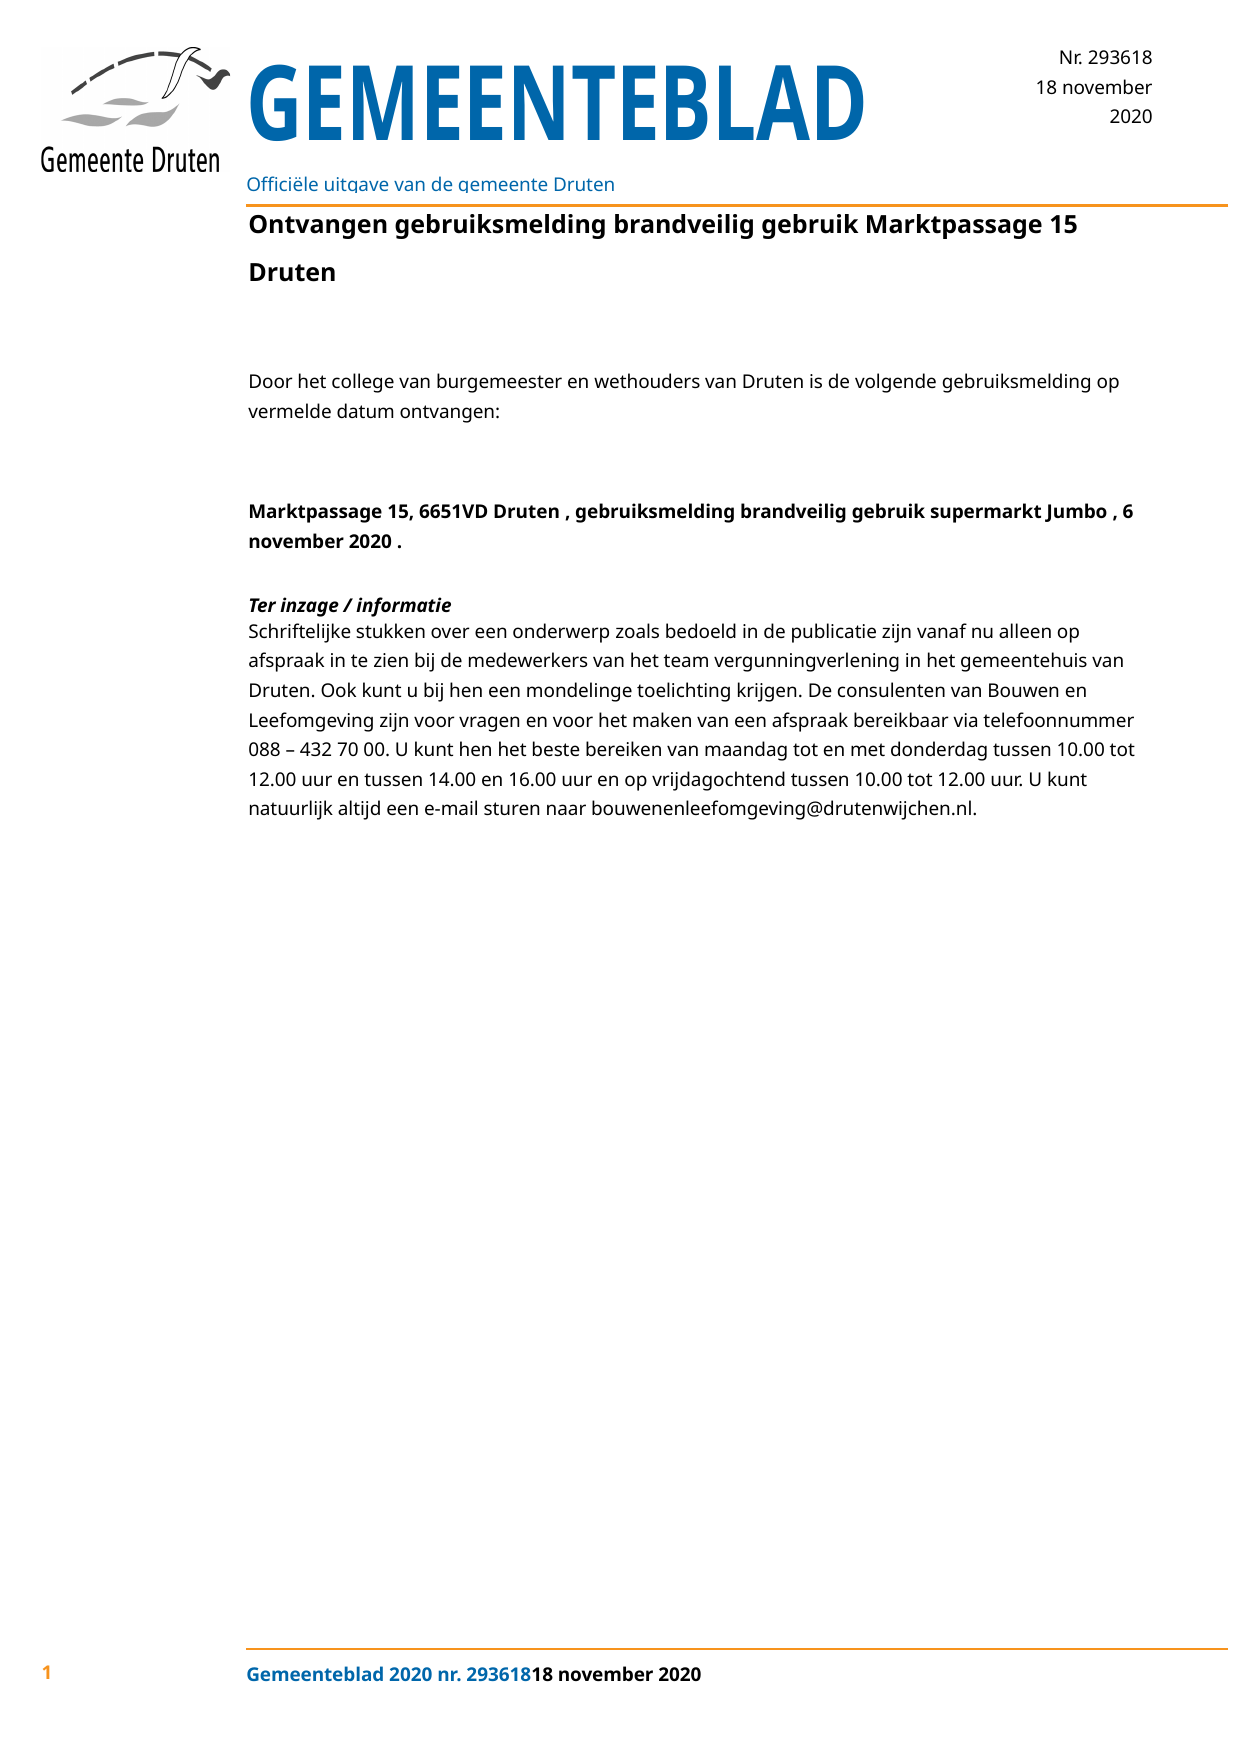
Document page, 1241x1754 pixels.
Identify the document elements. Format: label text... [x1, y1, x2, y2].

text Ontvangen gebruiksmelding brandveilig gebruik Marktpassage 15 Druten [248, 207, 1152, 288]
text Ter inzage / informatie [248, 592, 1152, 618]
text Marktpassage 15, 6651VD Druten , gebruiksmelding brandveilig gebruik supermarkt Jumbo , 6 november 2020 . [248, 499, 1152, 554]
text Schriftelijke stukken over een onderwerp zoals bedoeld in de publicatie zijn vanaf nu alleen op afspraak in te zien bij de medewerkers van het team vergunningverlening in het gemeentehuis van Druten. Ook kunt u bij hen een mondelinge toelichting krijgen. De consulenten van Bouwen en Leefomgeving zijn voor vragen en voor het maken van een afspraak bereikbaar via telefoonnummer 088 – 432 70 00. U kunt hen het beste bereiken van maandag tot en met donderdag tussen 10.00 tot 12.00 uur en tussen 14.00 en 16.00 uur en op vrijdagochtend tussen 10.00 tot 12.00 uur. U kunt natuurlijk altijd een e-mail sturen naar bouwenenleefomgeving@drutenwijchen.nl. [248, 618, 1152, 821]
picture [41, 47, 231, 172]
text Door het college van burgemeester en wethouders van Druten is de volgende gebruiksmelding op vermelde datum ontvangen: [248, 368, 1152, 424]
